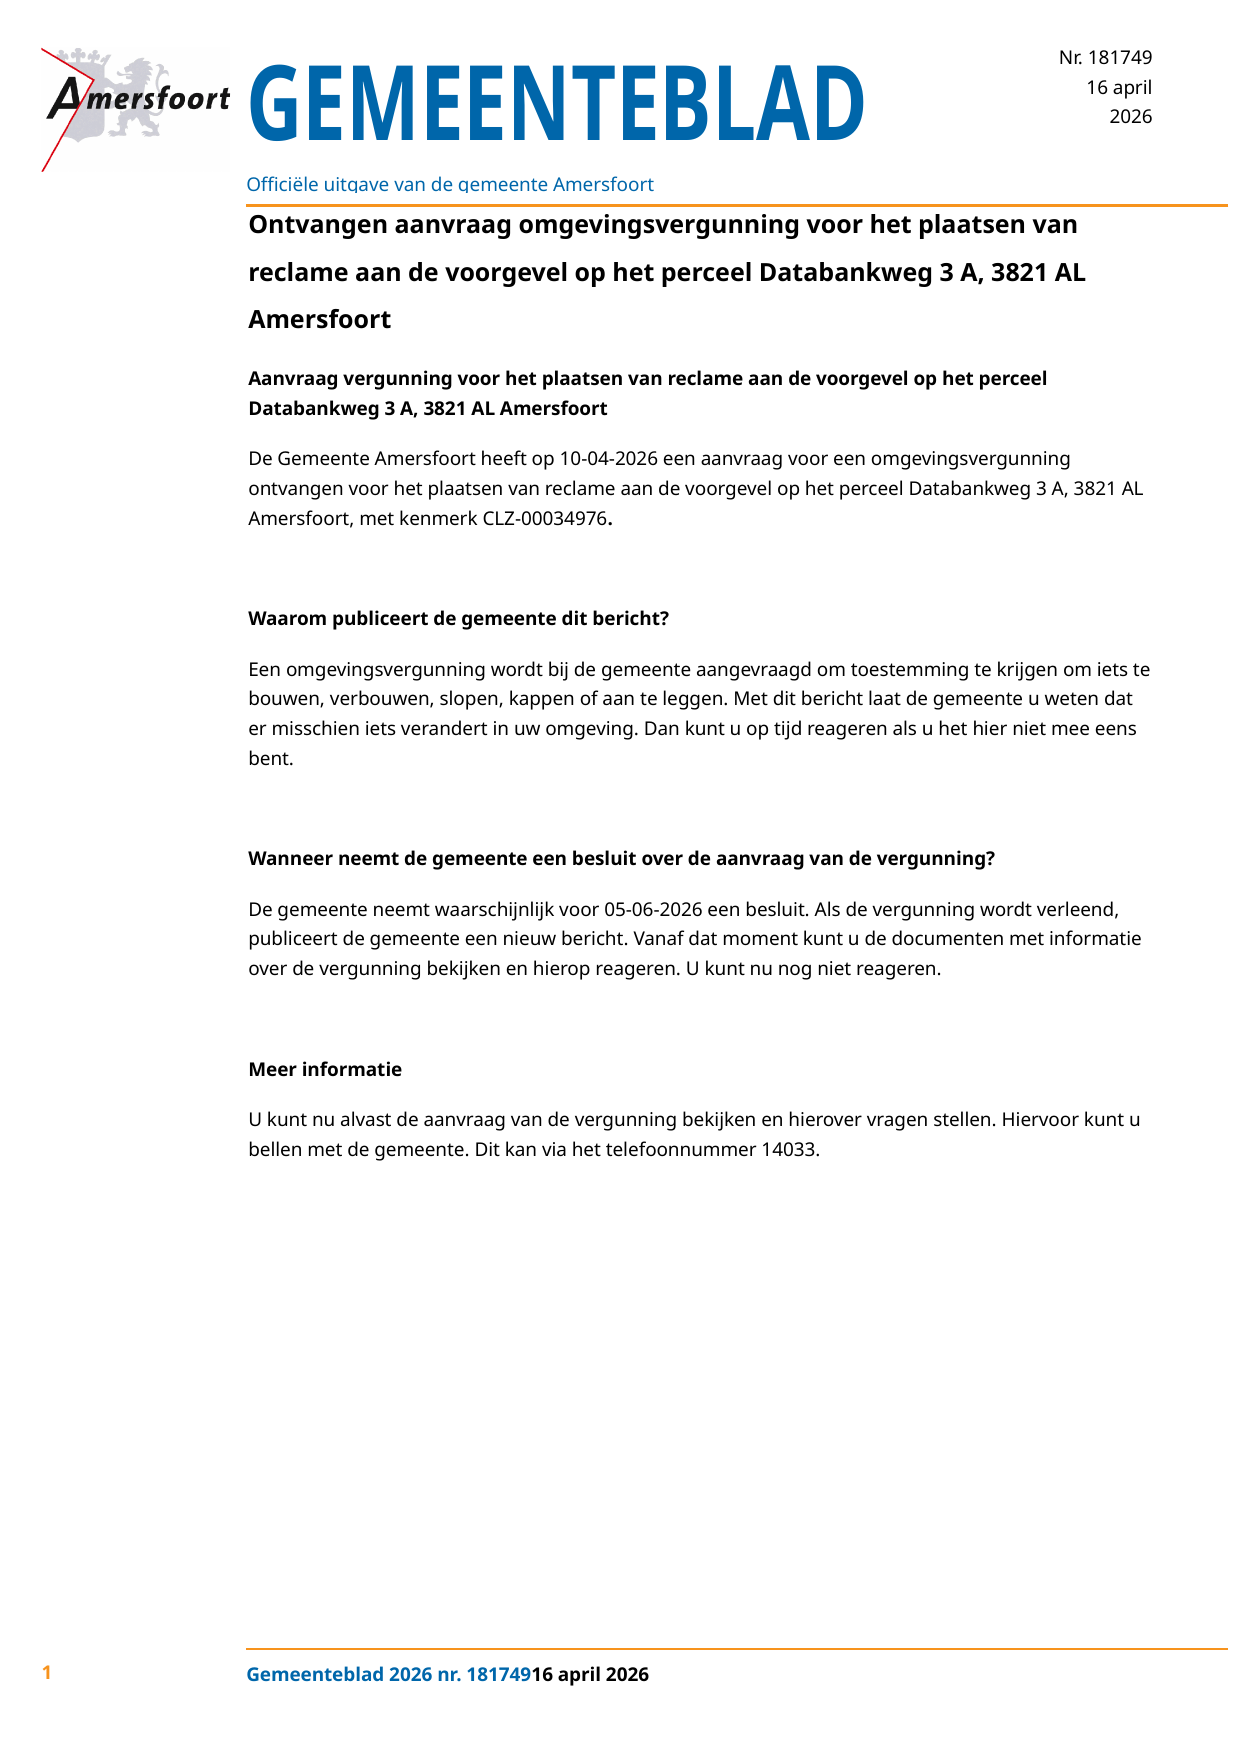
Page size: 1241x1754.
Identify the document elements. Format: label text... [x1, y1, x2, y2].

text Meer informatie [248, 1056, 1152, 1082]
text U kunt nu alvast de aanvraag van de vergunning bekijken en hierover vragen stellen. Hiervoor kunt u bellen met de gemeente. Dit kan via het telefoonnummer 14033. [248, 1106, 1152, 1162]
text Wanneer neemt de gemeente een besluit over de aanvraag van de vergunning? [248, 846, 1152, 871]
text Een omgevingsvergunning wordt bij de gemeente aangevraagd om toestemming te krijgen om iets te bouwen, verbouwen, slopen, kappen of aan te leggen. Met dit bericht laat de gemeente u weten dat er misschien iets verandert in uw omgeving. Dan kunt u op tijd reageren als u het hier niet mee eens bent. [248, 656, 1152, 770]
text Ontvangen aanvraag omgevingsvergunning voor het plaatsen van reclame aan de voorgevel op het perceel Databankweg 3 A, 3821 AL Amersfoort [248, 207, 1152, 336]
text Waarom publiceert de gemeente dit bericht? [248, 606, 1152, 631]
picture [41, 47, 231, 172]
text De gemeente neemt waarschijnlijk voor 05-06-2026 een besluit. Als de vergunning wordt verleend, publiceert de gemeente een nieuw bericht. Vanaf dat moment kunt u de documenten met informatie over de vergunning bekijken en hierop reageren. U kunt nu nog niet reageren. [248, 896, 1152, 981]
text Aanvraag vergunning voor het plaatsen van reclame aan de voorgevel op het perceel Databankweg 3 A, 3821 AL Amersfoort [248, 366, 1152, 421]
text De Gemeente Amersfoort heeft op 10-04-2026 een aanvraag voor een omgevingsvergunning ontvangen voor het plaatsen van reclame aan de voorgevel op het perceel Databankweg 3 A, 3821 AL Amersfoort, met kenmerk CLZ-00034976. [248, 446, 1152, 530]
